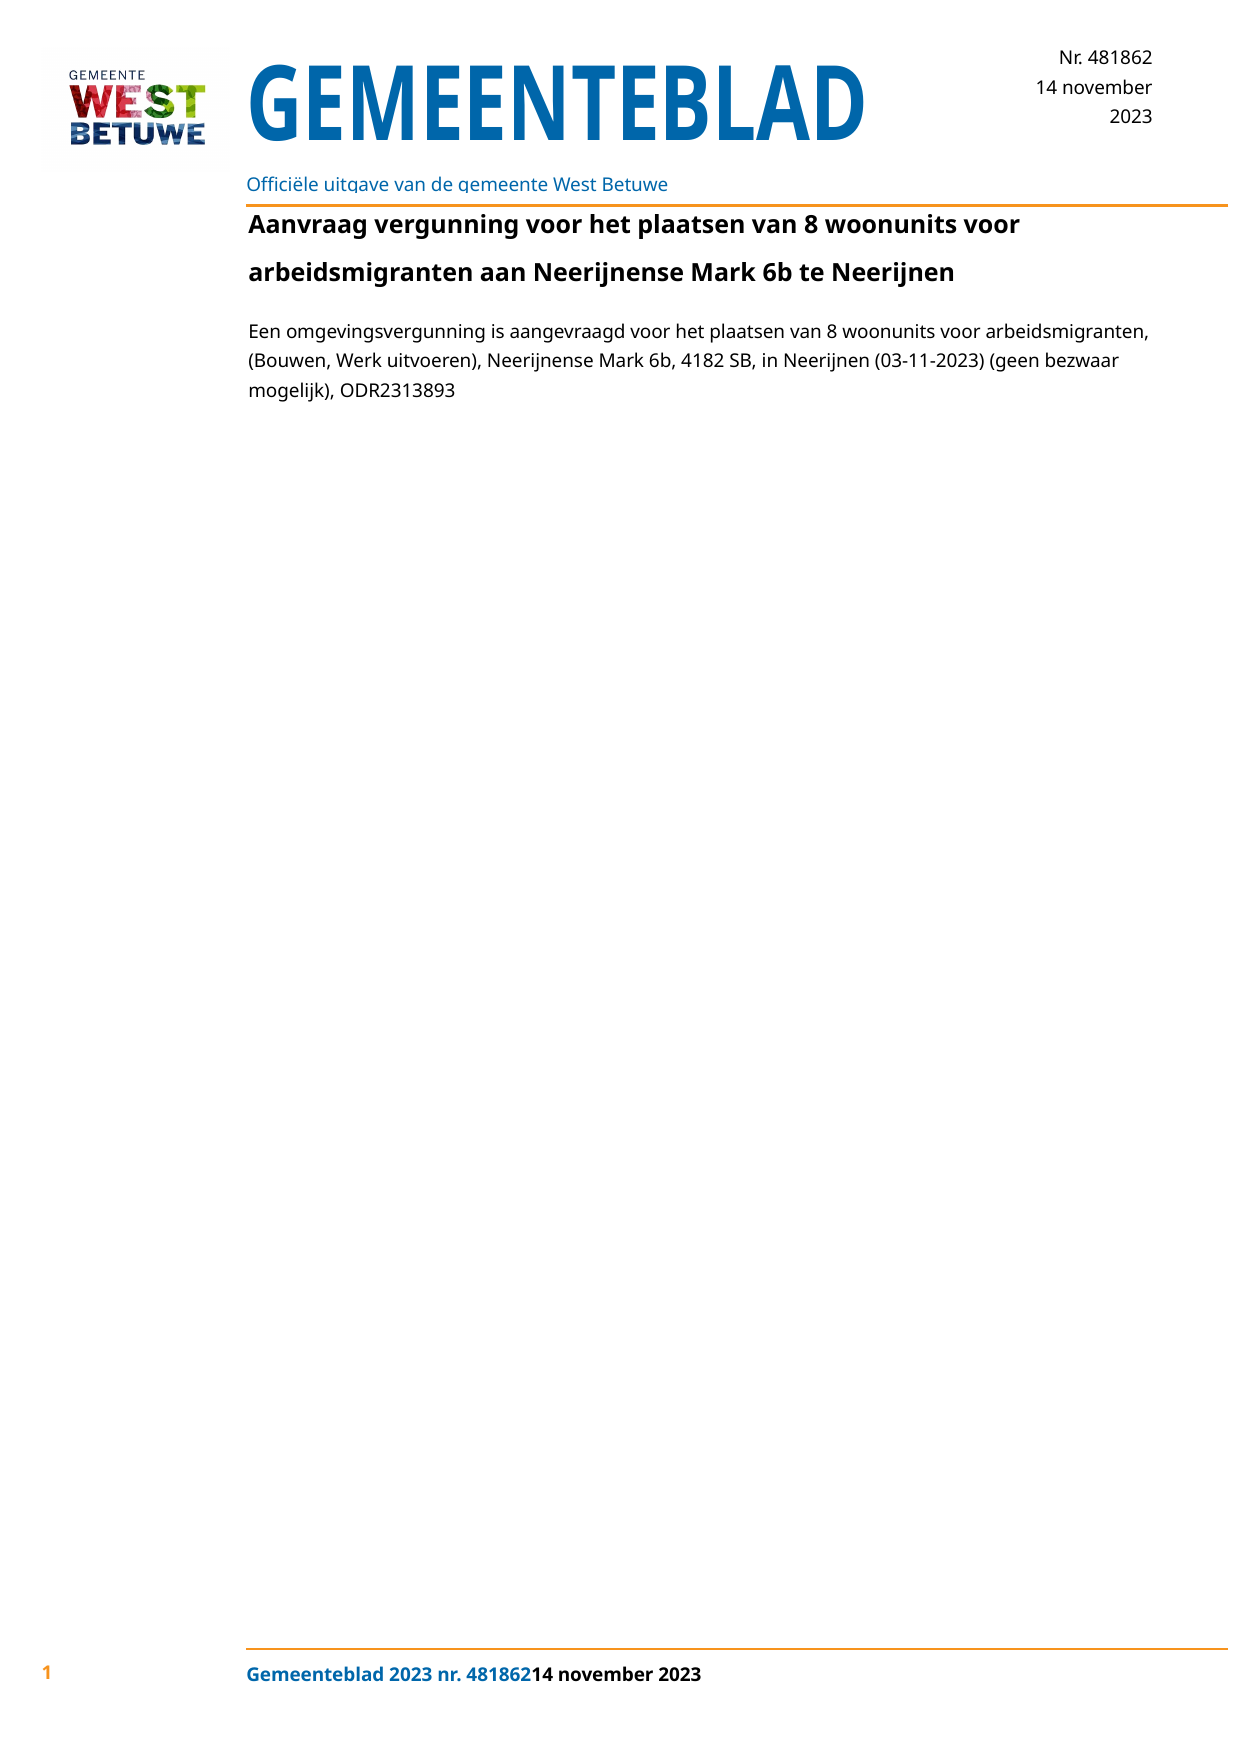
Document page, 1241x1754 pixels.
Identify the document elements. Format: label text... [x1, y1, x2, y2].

picture [41, 47, 231, 172]
text Aanvraag vergunning voor het plaatsen van 8 woonunits voor arbeidsmigranten aan Neerijnense Mark 6b te Neerijnen [248, 207, 1152, 288]
text Een omgevingsvergunning is aangevraagd voor het plaatsen van 8 woonunits voor arbeidsmigranten, (Bouwen, Werk uitvoeren), Neerijnense Mark 6b, 4182 SB, in Neerijnen (03-11-2023) (geen bezwaar mogelijk), ODR2313893 [248, 318, 1152, 403]
